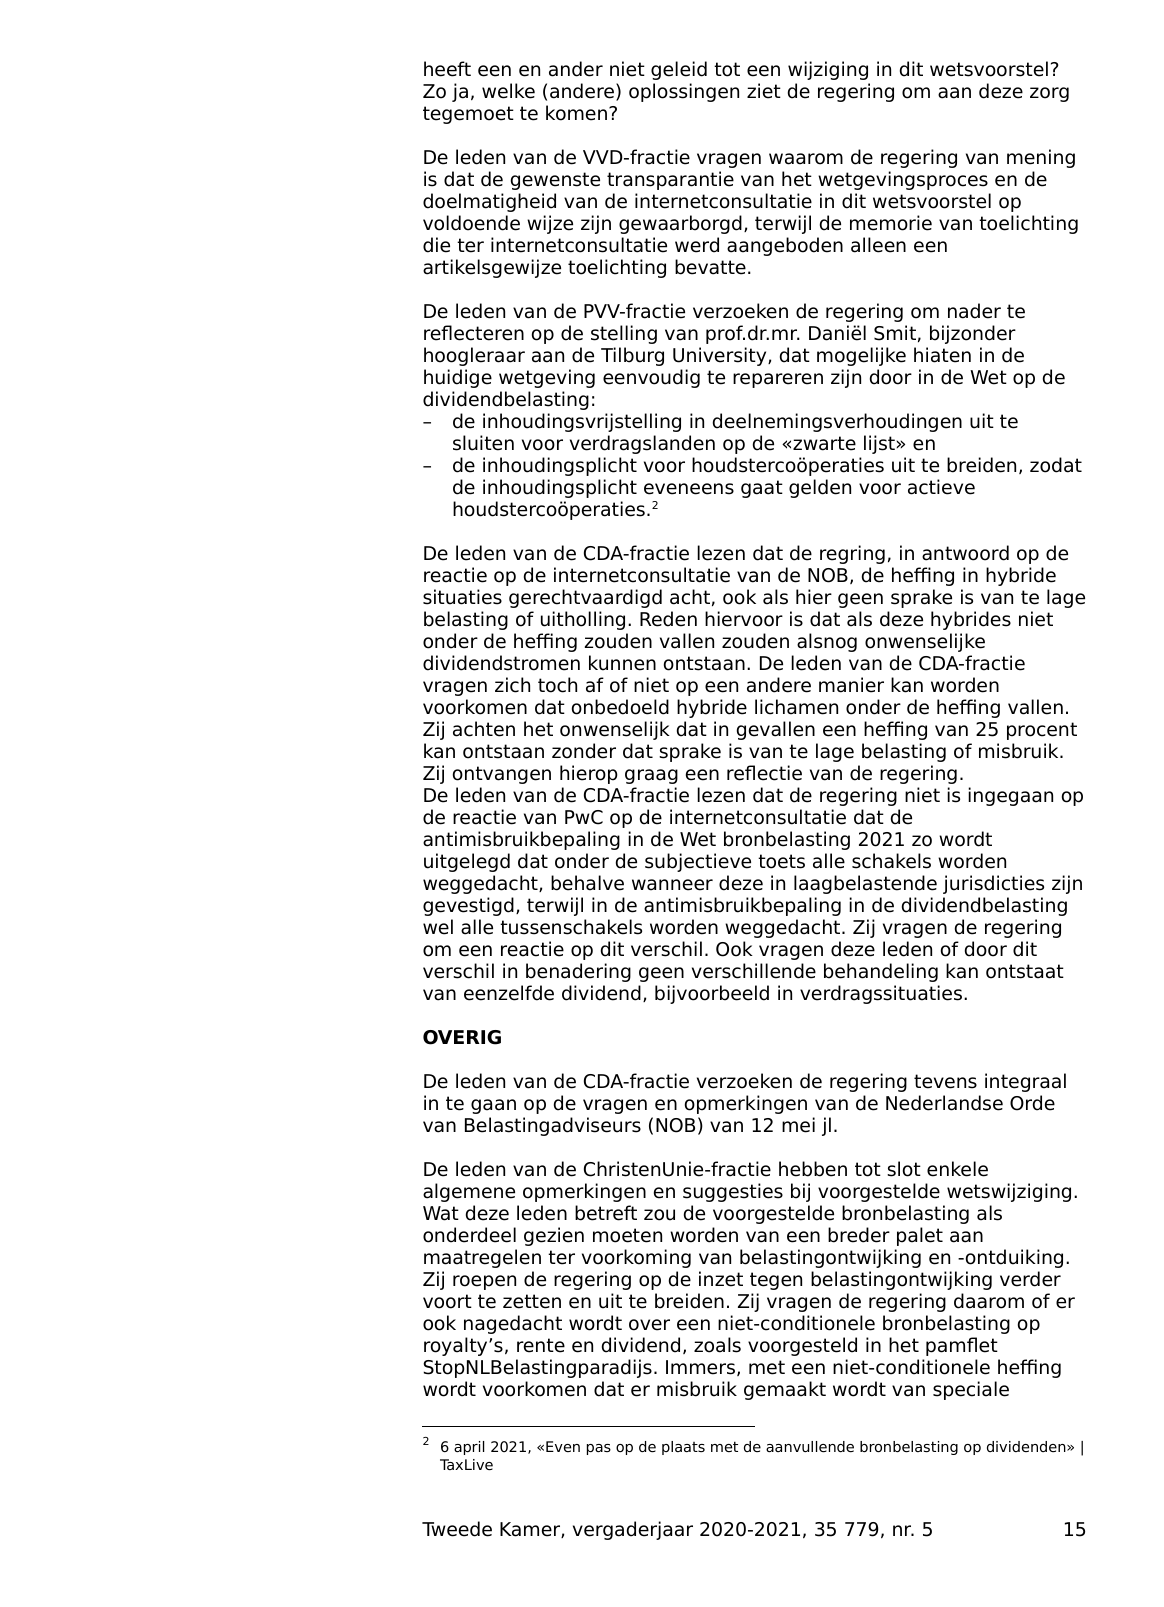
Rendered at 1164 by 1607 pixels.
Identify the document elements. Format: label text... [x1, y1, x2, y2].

subtitle OVERIG [422, 1027, 1087, 1049]
text De leden van de CDA-fractie lezen dat de regring, in antwoord op de reactie op de internetconsultatie van de NOB, de heffing in hybride situaties gerechtvaardigd acht, ook als hier geen sprake is van te lage belasting of uitholling. Reden hiervoor is dat als deze hybrides niet onder de heffing zouden vallen zouden alsnog onwenselijke dividendstromen kunnen ontstaan. De leden van de CDA-fractie vragen zich toch af of niet op een andere manier kan worden voorkomen dat onbedoeld hybride lichamen onder de heffing vallen. Zij achten het onwenselijk dat in gevallen een heffing van 25 procent kan ontstaan zonder dat sprake is van te lage belasting of misbruik. Zij ontvangen hierop graag een reflectie van de regering. [422, 543, 1087, 785]
text – de inhoudingsplicht voor houdstercoöperaties uit te breiden, zodat de inhoudingsplicht eveneens gaat gelden voor actieve houdstercoöperaties. [422, 455, 1087, 521]
text De leden van de PVV-fractie verzoeken de regering om nader te reflecteren op de stelling van prof.dr.mr. Daniël Smit, bijzonder hoogleraar aan de Tilburg University, dat mogelijke hiaten in de huidige wetgeving eenvoudig te repareren zijn door in de Wet op de dividendbelasting: [422, 301, 1087, 411]
text De leden van de CDA-fractie lezen dat de regering niet is ingegaan op de reactie van PwC op de internetconsultatie dat de antimisbruikbepaling in de Wet bronbelasting 2021 zo wordt uitgelegd dat onder de subjectieve toets alle schakels worden weggedacht, behalve wanneer deze in laagbelastende jurisdicties zijn gevestigd, terwijl in de antimisbruikbepaling in de dividendbelasting wel alle tussenschakels worden weggedacht. Zij vragen de regering om een reactie op dit verschil. Ook vragen deze leden of door dit verschil in benadering geen verschillende behandeling kan ontstaat van eenzelfde dividend, bijvoorbeeld in verdragssituaties. [422, 785, 1087, 1005]
text – de inhoudingsvrijstelling in deelnemingsverhoudingen uit te sluiten voor verdragslanden op de «zwarte lijst» en [422, 411, 1087, 455]
text De leden van de ChristenUnie-fractie hebben tot slot enkele algemene opmerkingen en suggesties bij voorgestelde wetswijziging. Wat deze leden betreft zou de voorgestelde bronbelasting als onderdeel gezien moeten worden van een breder palet aan maatregelen ter voorkoming van belastingontwijking en -ontduiking. Zij roepen de regering op de inzet tegen belastingontwijking verder voort te zetten en uit te breiden. Zij vragen de regering daarom of er ook nagedacht wordt over een niet-conditionele bronbelasting op royalty’s, rente en dividend, zoals voorgesteld in het pamflet StopNLBelastingparadijs. Immers, met een niet-conditionele heffing wordt voorkomen dat er misbruik gemaakt wordt van speciale [422, 1159, 1087, 1401]
text De leden van de CDA-fractie verzoeken de regering tevens integraal in te gaan op de vragen en opmerkingen van de Nederlandse Orde van Belastingadviseurs (NOB) van 12 mei jl. [422, 1071, 1087, 1137]
text 6 april 2021, «Even pas op de plaats met de aanvullende bronbelasting op dividenden» | TaxLive [422, 1435, 1087, 1474]
text heeft een en ander niet geleid tot een wijziging in dit wetsvoorstel? Zo ja, welke (andere) oplossingen ziet de regering om aan deze zorg tegemoet te komen? [422, 59, 1087, 125]
text De leden van de VVD-fractie vragen waarom de regering van mening is dat de gewenste transparantie van het wetgevingsproces en de doelmatigheid van de internetconsultatie in dit wetsvoorstel op voldoende wijze zijn gewaarborgd, terwijl de memorie van toelichting die ter internetconsultatie werd aangeboden alleen een artikelsgewijze toelichting bevatte. [422, 147, 1087, 279]
